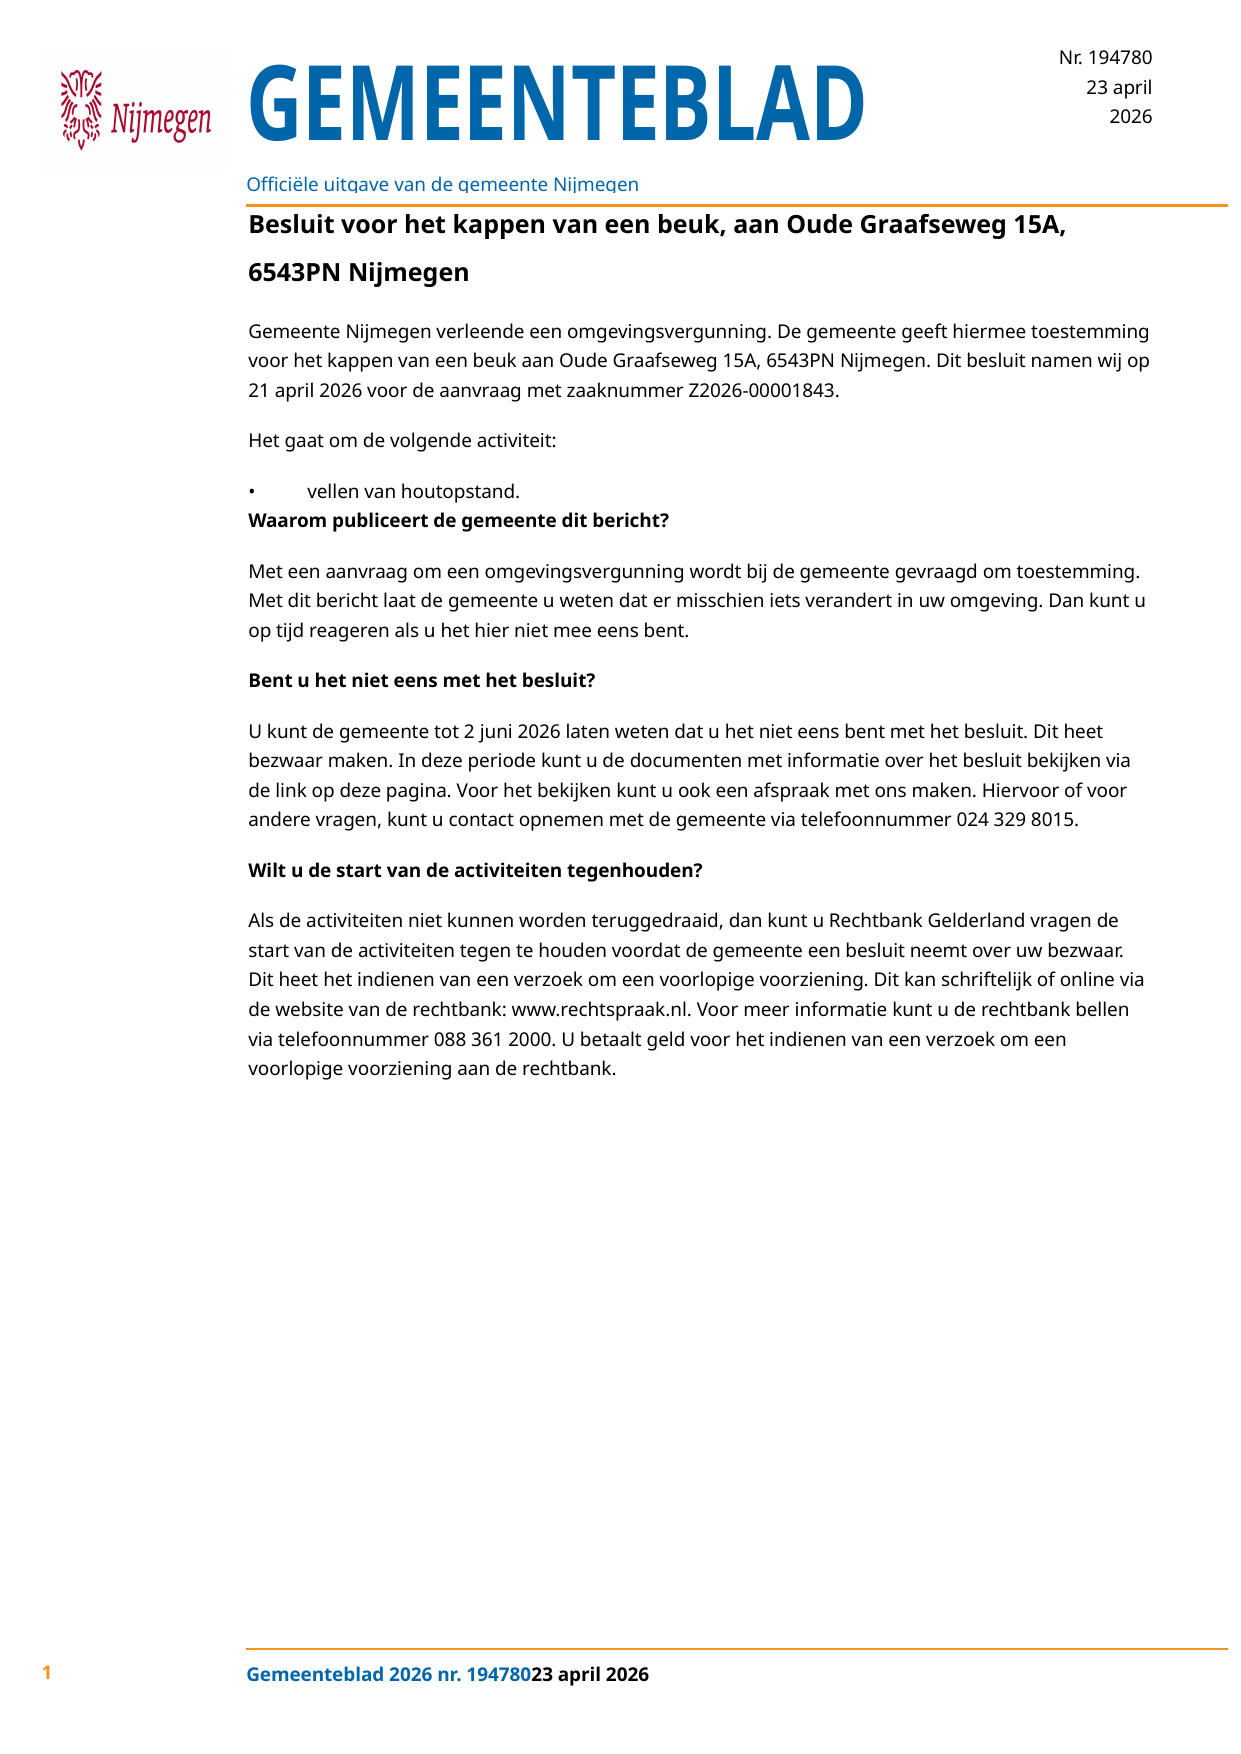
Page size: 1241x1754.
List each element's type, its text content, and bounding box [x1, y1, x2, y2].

text Als de activiteiten niet kunnen worden teruggedraaid, dan kunt u Rechtbank Gelderland vragen de start van de activiteiten tegen te houden voordat de gemeente een besluit neemt over uw bezwaar. Dit heet het indienen van een verzoek om een voorlopige voorziening. Dit kan schriftelijk of online via de website van de rechtbank: www.rechtspraak.nl. Voor meer informatie kunt u de rechtbank bellen via telefoonnummer 088 361 2000. U betaalt geld voor het indienen van een verzoek om een voorlopige voorziening aan de rechtbank. [248, 907, 1152, 1081]
picture [41, 47, 231, 172]
text U kunt de gemeente tot 2 juni 2026 laten weten dat u het niet eens bent met het besluit. Dit heet bezwaar maken. In deze periode kunt u de documenten met informatie over het besluit bekijken via de link op deze pagina. Voor het bekijken kunt u ook een afspraak met ons maken. Hiervoor of voor andere vragen, kunt u contact opnemen met de gemeente via telefoonnummer 024 329 8015. [248, 718, 1152, 832]
text Gemeente Nijmegen verleende een omgevingsvergunning. De gemeente geeft hiermee toestemming voor het kappen van een beuk aan Oude Graafseweg 15A, 6543PN Nijmegen. Dit besluit namen wij op 21 april 2026 voor de aanvraag met zaaknummer Z2026-00001843. [248, 318, 1152, 403]
text Bent u het niet eens met het besluit? [248, 667, 1152, 693]
list vellen van houtopstand. [248, 478, 1152, 504]
text Met een aanvraag om een omgevingsvergunning wordt bij de gemeente gevraagd om toestemming. Met dit bericht laat de gemeente u weten dat er misschien iets verandert in uw omgeving. Dan kunt u op tijd reageren als u het hier niet mee eens bent. [248, 558, 1152, 643]
text Wilt u de start van de activiteiten tegenhouden? [248, 857, 1152, 883]
text Het gaat om de volgende activiteit: [248, 427, 1152, 453]
text Waarom publiceert de gemeente dit bericht? [248, 507, 1152, 533]
text Besluit voor het kappen van een beuk, aan Oude Graafseweg 15A, 6543PN Nijmegen [248, 207, 1152, 288]
